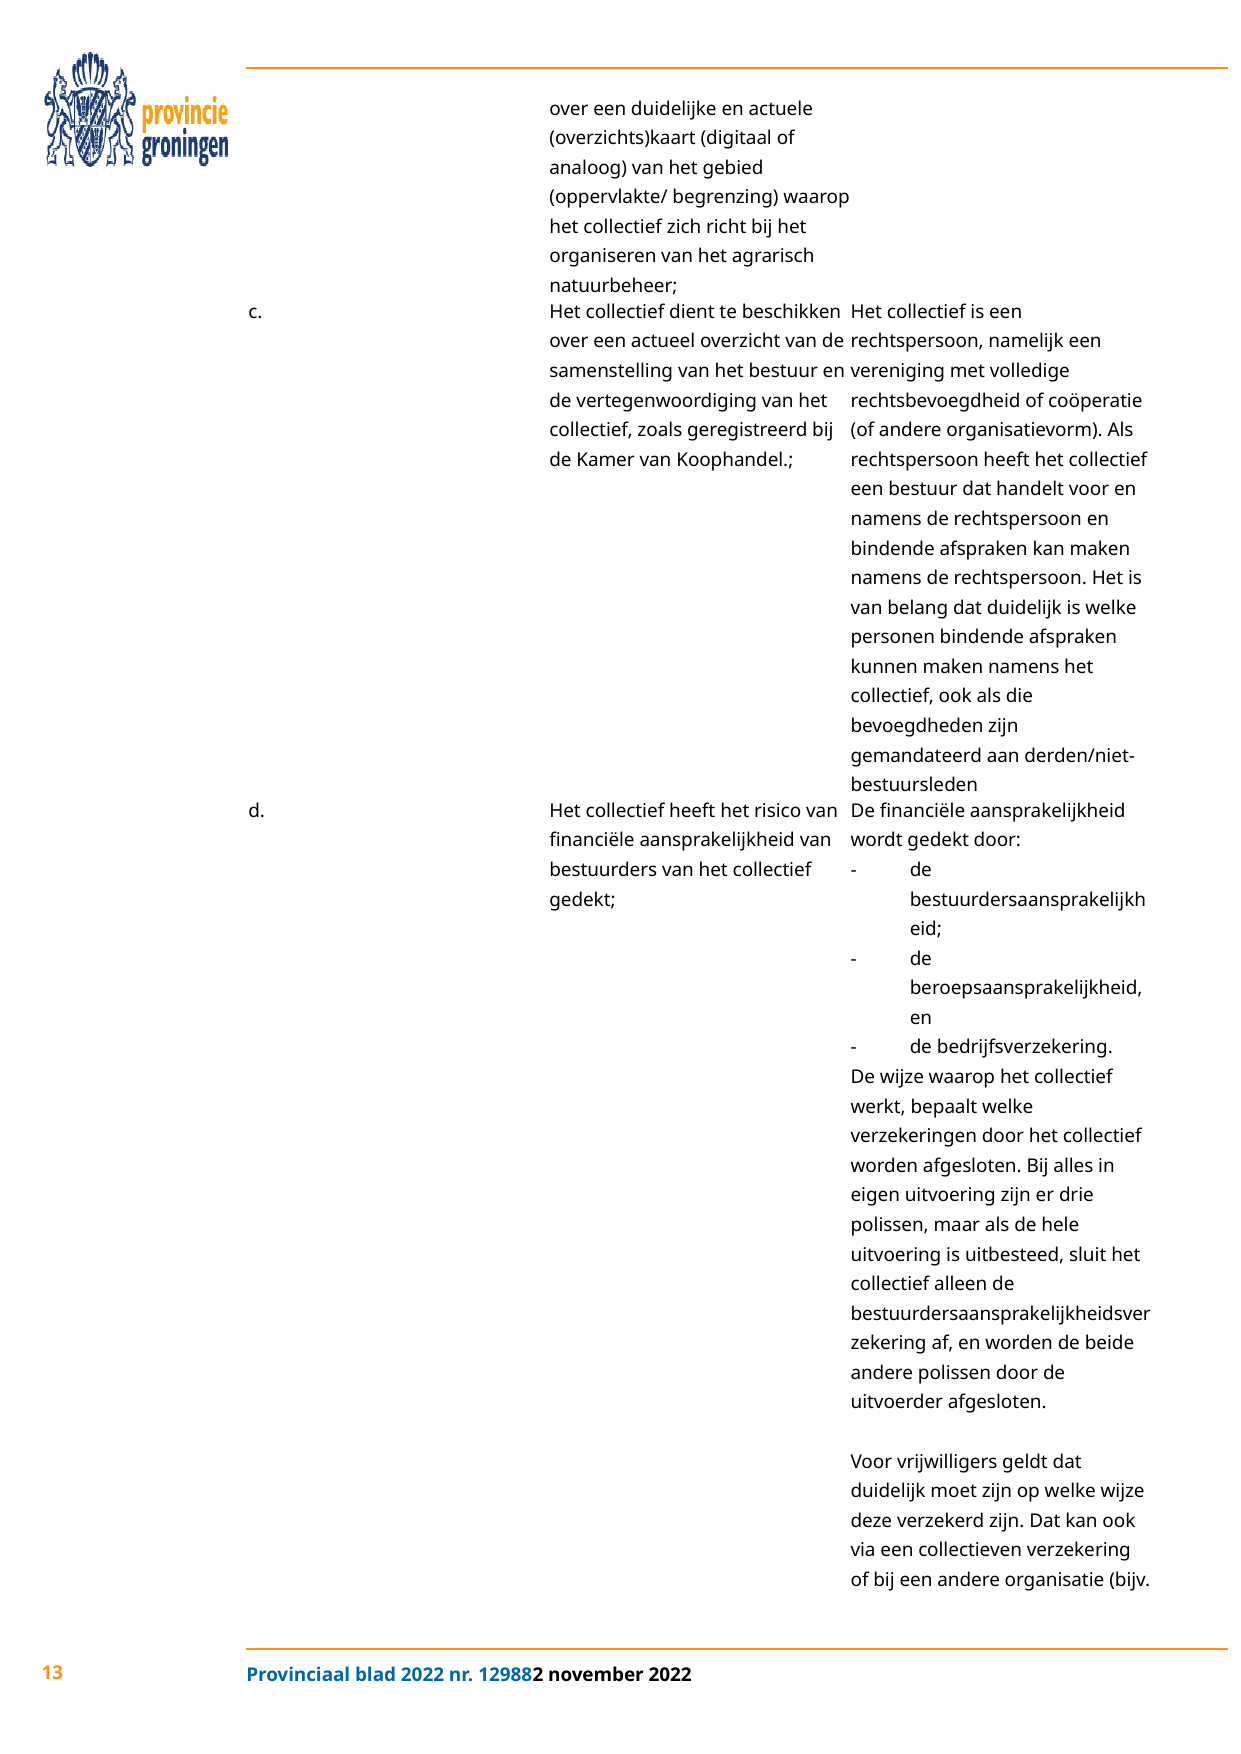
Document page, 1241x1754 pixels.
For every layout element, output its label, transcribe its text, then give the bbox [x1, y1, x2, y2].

table_cell [248, 95, 549, 298]
picture [41, 47, 231, 172]
table_cell Het collectief is een rechtspersoon, namelijk een vereniging met volledige rechtsbevoegdheid of coöperatie (of andere organisatievorm). Als rechtspersoon heeft het collectief een bestuur dat handelt voor en namens de rechtspersoon en bindende afspraken kan maken namens de rechtspersoon. Het is van belang dat duidelijk is welke personen bindende afspraken kunnen maken namens het collectief, ook als die bevoegdheden zijn gemandateerd aan derden/niet-bestuursleden [850, 298, 1152, 797]
table_cell De financiële aansprakelijkheid wordt gedekt door: de bestuurdersaansprakelijkheid; de beroepsaansprakelijkheid, en de bedrijfsverzekering. De wijze waarop het collectief werkt, bepaalt welke verzekeringen door het collectief worden afgesloten. Bij alles in eigen uitvoering zijn er drie polissen, maar als de hele uitvoering is uitbesteed, sluit het collectief alleen de bestuurdersaansprakelijkheidsverzekering af, en worden de beide andere polissen door de uitvoerder afgesloten. Voor vrijwilligers geldt dat duidelijk moet zijn op welke wijze deze verzekerd zijn. Dat kan ook via een collectieven verzekering of bij een andere organisatie (bijv. [850, 797, 1152, 1592]
table_cell [850, 95, 1152, 298]
table_cell c. [248, 298, 549, 797]
table_cell over een duidelijke en actuele (overzichts)kaart (digitaal of analoog) van het gebied (oppervlakte/ begrenzing) waarop het collectief zich richt bij het organiseren van het agrarisch natuurbeheer; [549, 95, 850, 298]
table_cell Het collectief dient te beschikken over een actueel overzicht van de samenstelling van het bestuur en de vertegenwoordiging van het collectief, zoals geregistreerd bij de Kamer van Koophandel.; [549, 298, 850, 797]
table_cell Het collectief heeft het risico van financiële aansprakelijkheid van bestuurders van het collectief gedekt; [549, 797, 850, 1592]
table_cell d. [248, 797, 549, 1592]
